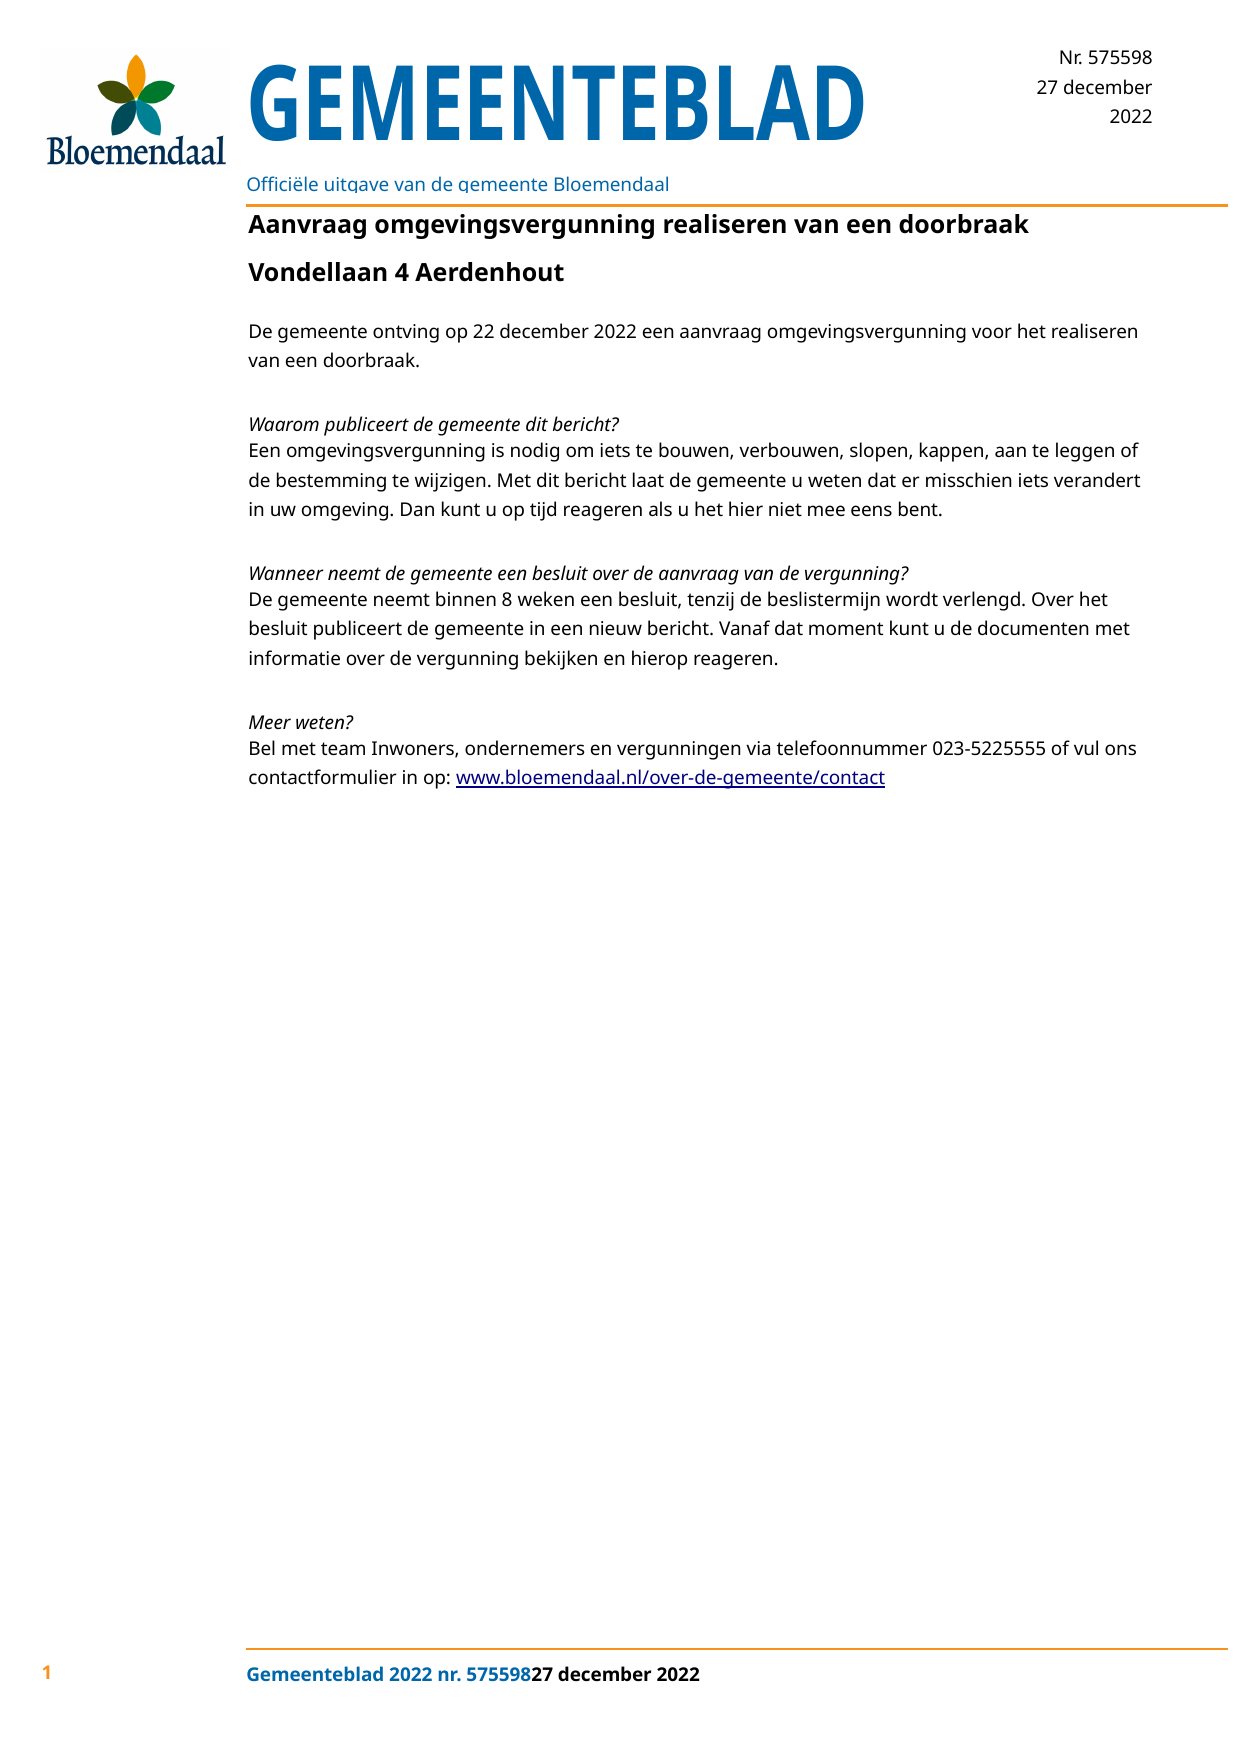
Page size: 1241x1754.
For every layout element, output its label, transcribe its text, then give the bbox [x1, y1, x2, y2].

text De gemeente ontving op 22 december 2022 een aanvraag omgevingsvergunning voor het realiseren van een doorbraak. [248, 318, 1152, 373]
text Bel met team Inwoners, ondernemers en vergunningen via telefoonnummer 023-5225555 of vul ons contactformulier in op: www.bloemendaal.nl/over-de-gemeente/contact [248, 735, 1152, 790]
text Een omgevingsvergunning is nodig om iets te bouwen, verbouwen, slopen, kappen, aan te leggen of de bestemming te wijzigen. Met dit bericht laat de gemeente u weten dat er misschien iets verandert in uw omgeving. Dan kunt u op tijd reageren als u het hier niet mee eens bent. [248, 437, 1152, 522]
text Aanvraag omgevingsvergunning realiseren van een doorbraak Vondellaan 4 Aerdenhout [248, 207, 1152, 288]
picture [41, 47, 231, 172]
text Wanneer neemt de gemeente een besluit over de aanvraag van de vergunning? [248, 560, 1152, 586]
text De gemeente neemt binnen 8 weken een besluit, tenzij de beslistermijn wordt verlengd. Over het besluit publiceert de gemeente in een nieuw bericht. Vanaf dat moment kunt u de documenten met informatie over de vergunning bekijken en hierop reageren. [248, 586, 1152, 671]
text Meer weten? [248, 709, 1152, 735]
text Waarom publiceert de gemeente dit bericht? [248, 411, 1152, 437]
